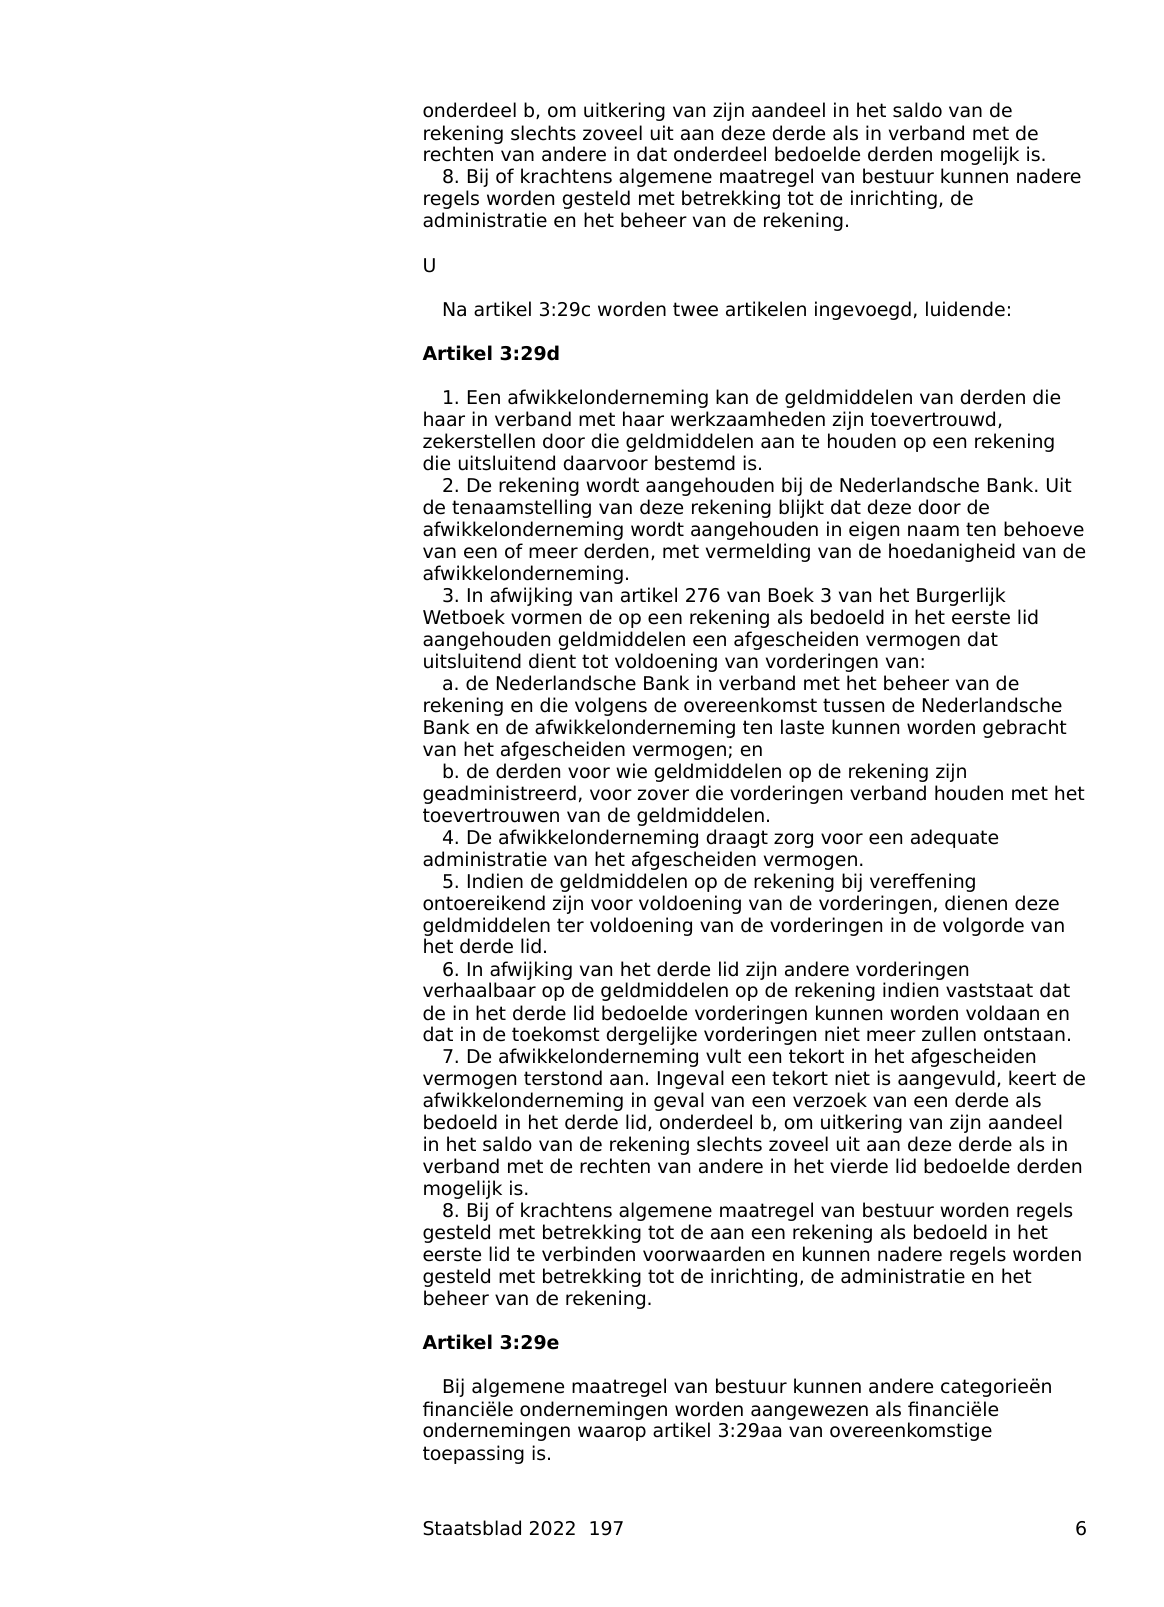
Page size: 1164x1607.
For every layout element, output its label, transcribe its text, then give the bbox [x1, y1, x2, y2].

text U [422, 254, 1087, 276]
text 4. De afwikkelonderneming draagt zorg voor een adequate administratie van het afgescheiden vermogen. [422, 827, 1087, 871]
text b. de derden voor wie geldmiddelen op de rekening zijn geadministreerd, voor zover die vorderingen verband houden met het toevertrouwen van de geldmiddelen. [422, 761, 1087, 827]
text 1. Een afwikkelonderneming kan de geldmiddelen van derden die haar in verband met haar werkzaamheden zijn toevertrouwd, zekerstellen door die geldmiddelen aan te houden op een rekening die uitsluitend daarvoor bestemd is. [422, 387, 1087, 475]
text 6. In afwijking van het derde lid zijn andere vorderingen verhaalbaar op de geldmiddelen op de rekening indien vaststaat dat de in het derde lid bedoelde vorderingen kunnen worden voldaan en dat in de toekomst dergelijke vorderingen niet meer zullen ontstaan. [422, 958, 1087, 1046]
text 7. De afwikkelonderneming vult een tekort in het afgescheiden vermogen terstond aan. Ingeval een tekort niet is aangevuld, keert de afwikkelonderneming in geval van een verzoek van een derde als bedoeld in het derde lid, onderdeel b, om uitkering van zijn aandeel in het saldo van de rekening slechts zoveel uit aan deze derde als in verband met de rechten van andere in het vierde lid bedoelde derden mogelijk is. [422, 1046, 1087, 1200]
text 5. Indien de geldmiddelen op de rekening bij vereffening ontoereikend zijn voor voldoening van de vorderingen, dienen deze geldmiddelen ter voldoening van de vorderingen in de volgorde van het derde lid. [422, 871, 1087, 958]
text Na artikel 3:29c worden twee artikelen ingevoegd, luidende: [422, 299, 1087, 321]
text 8. Bij of krachtens algemene maatregel van bestuur kunnen nadere regels worden gesteld met betrekking tot de inrichting, de administratie en het beheer van de rekening. [422, 166, 1087, 232]
text 2. De rekening wordt aangehouden bij de Nederlandsche Bank. Uit de tenaamstelling van deze rekening blijkt dat deze door de afwikkelonderneming wordt aangehouden in eigen naam ten behoeve van een of meer derden, met vermelding van de hoedanigheid van de afwikkelonderneming. [422, 475, 1087, 585]
text Bij algemene maatregel van bestuur kunnen andere categorieën financiële ondernemingen worden aangewezen als financiële ondernemingen waarop artikel 3:29aa van overeenkomstige toepassing is. [422, 1376, 1087, 1464]
text 3. In afwijking van artikel 276 van Boek 3 van het Burgerlijk Wetboek vormen de op een rekening als bedoeld in het eerste lid aangehouden geldmiddelen een afgescheiden vermogen dat uitsluitend dient tot voldoening van vorderingen van: [422, 585, 1087, 673]
text a. de Nederlandsche Bank in verband met het beheer van de rekening en die volgens de overeenkomst tussen de Nederlandsche Bank en de afwikkelonderneming ten laste kunnen worden gebracht van het afgescheiden vermogen; en [422, 673, 1087, 761]
subtitle Artikel 3:29d [422, 343, 1087, 365]
text onderdeel b, om uitkering van zijn aandeel in het saldo van de rekening slechts zoveel uit aan deze derde als in verband met de rechten van andere in dat onderdeel bedoelde derden mogelijk is. [422, 100, 1087, 166]
text 8. Bij of krachtens algemene maatregel van bestuur worden regels gesteld met betrekking tot de aan een rekening als bedoeld in het eerste lid te verbinden voorwaarden en kunnen nadere regels worden gesteld met betrekking tot de inrichting, de administratie en het beheer van de rekening. [422, 1200, 1087, 1310]
subtitle Artikel 3:29e [422, 1332, 1087, 1354]
